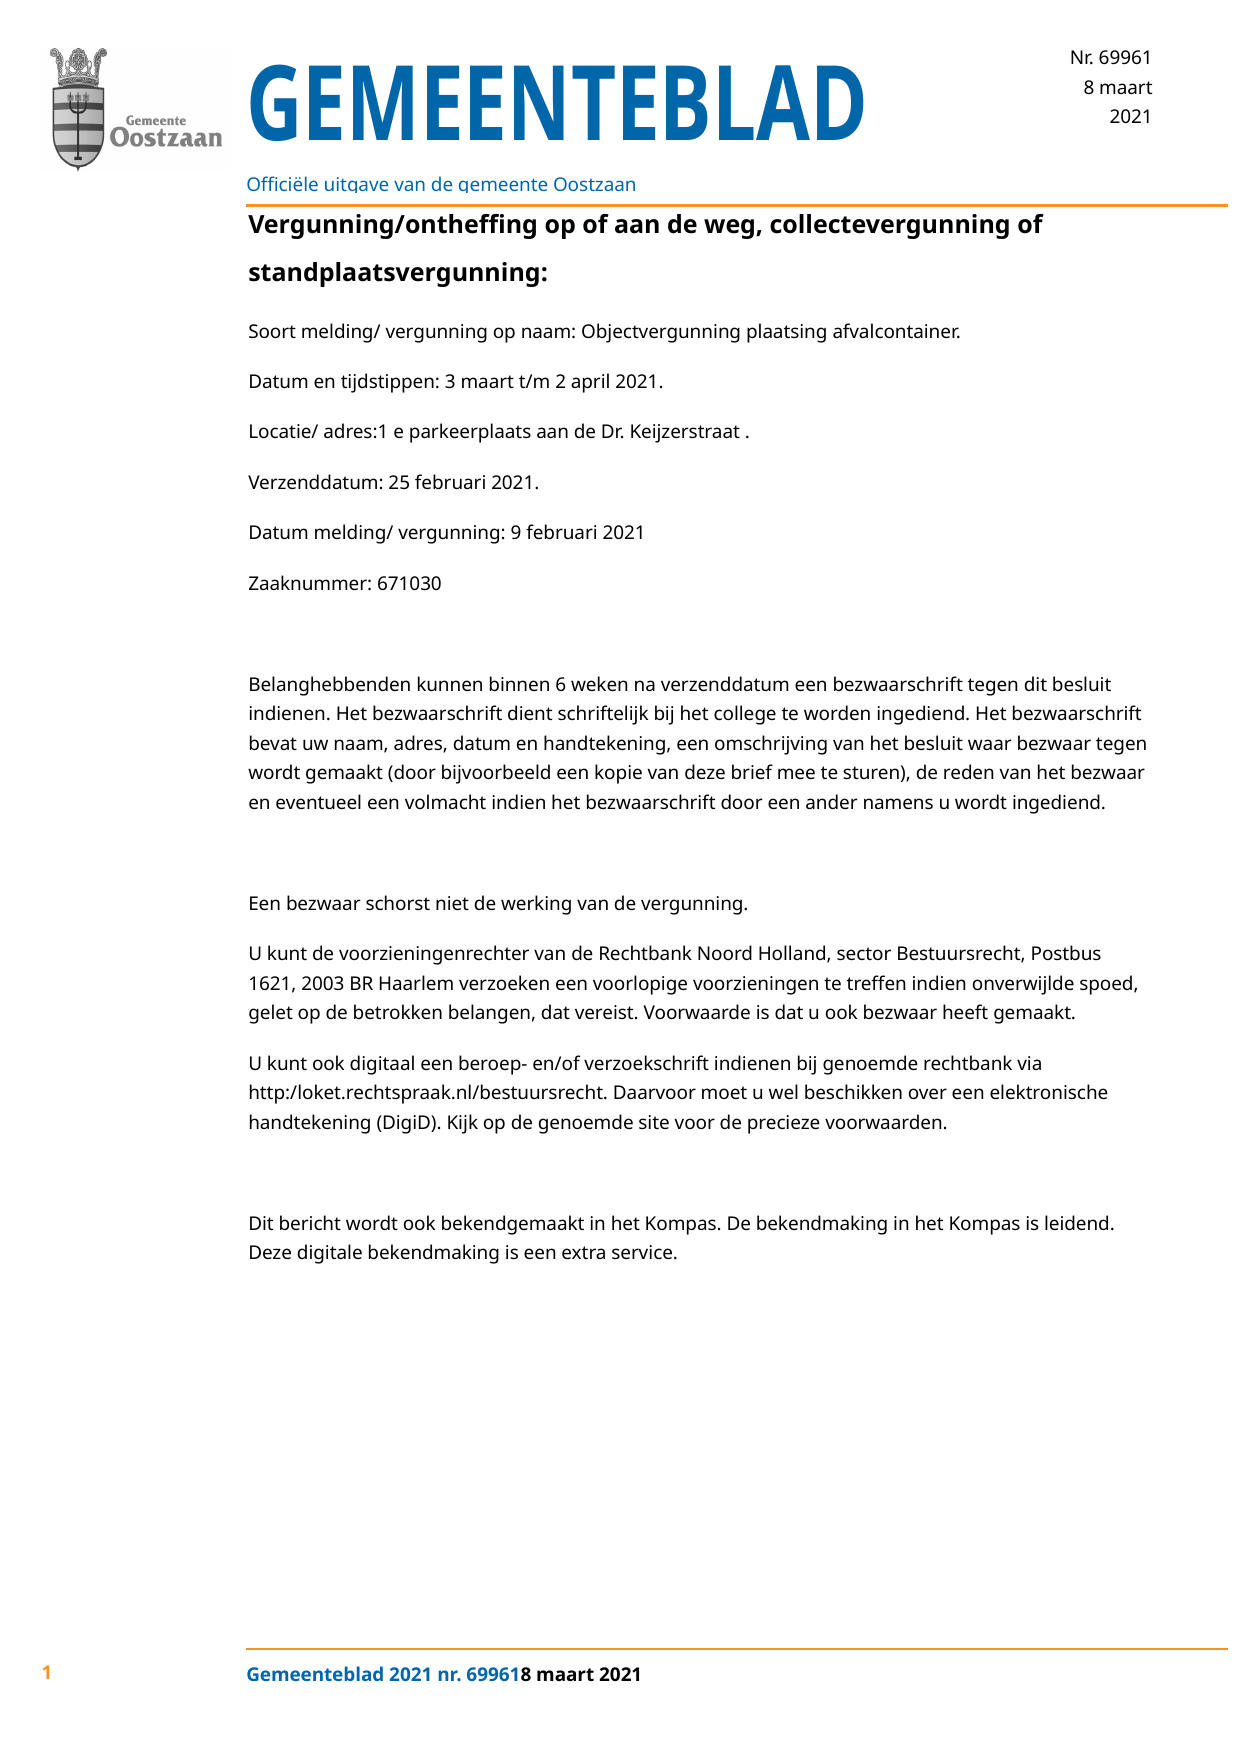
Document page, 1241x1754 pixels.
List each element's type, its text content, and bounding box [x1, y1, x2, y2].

text U kunt de voorzieningenrechter van de Rechtbank Noord Holland, sector Bestuursrecht, Postbus 1621, 2003 BR Haarlem verzoeken een voorlopige voorzieningen te treffen indien onverwijlde spoed, gelet op de betrokken belangen, dat vereist. Voorwaarde is dat u ook bezwaar heeft gemaakt. [248, 940, 1152, 1025]
text Verzenddatum: 25 februari 2021. [248, 469, 1152, 495]
text Belanghebbenden kunnen binnen 6 weken na verzenddatum een bezwaarschrift tegen dit besluit indienen. Het bezwaarschrift dient schriftelijk bij het college te worden ingediend. Het bezwaarschrift bevat uw naam, adres, datum en handtekening, een omschrijving van het besluit waar bezwaar tegen wordt gemaakt (door bijvoorbeeld een kopie van deze brief mee te sturen), de reden van het bezwaar en eventueel een volmacht indien het bezwaarschrift door een ander namens u wordt ingediend. [248, 671, 1152, 815]
text Zaaknummer: 671030 [248, 570, 1152, 596]
text Vergunning/ontheffing op of aan de weg, collectevergunning of standplaatsvergunning: [248, 207, 1152, 288]
text Locatie/ adres:1 e parkeerplaats aan de Dr. Keijzerstraat . [248, 419, 1152, 444]
text Datum en tijdstippen: 3 maart t/m 2 april 2021. [248, 368, 1152, 394]
picture [41, 47, 231, 172]
text Datum melding/ vergunning: 9 februari 2021 [248, 519, 1152, 545]
text Soort melding/ vergunning op naam: Objectvergunning plaatsing afvalcontainer. [248, 318, 1152, 344]
text Dit bericht wordt ook bekendgemaakt in het Kompas. De bekendmaking in het Kompas is leidend. Deze digitale bekendmaking is een extra service. [248, 1210, 1152, 1265]
text U kunt ook digitaal een beroep- en/of verzoekschrift indienen bij genoemde rechtbank via http:/loket.rechtspraak.nl/bestuursrecht. Daarvoor moet u wel beschikken over een elektronische handtekening (DigiD). Kijk op de genoemde site voor de precieze voorwaarden. [248, 1050, 1152, 1135]
text Een bezwaar schorst niet de werking van de vergunning. [248, 890, 1152, 916]
